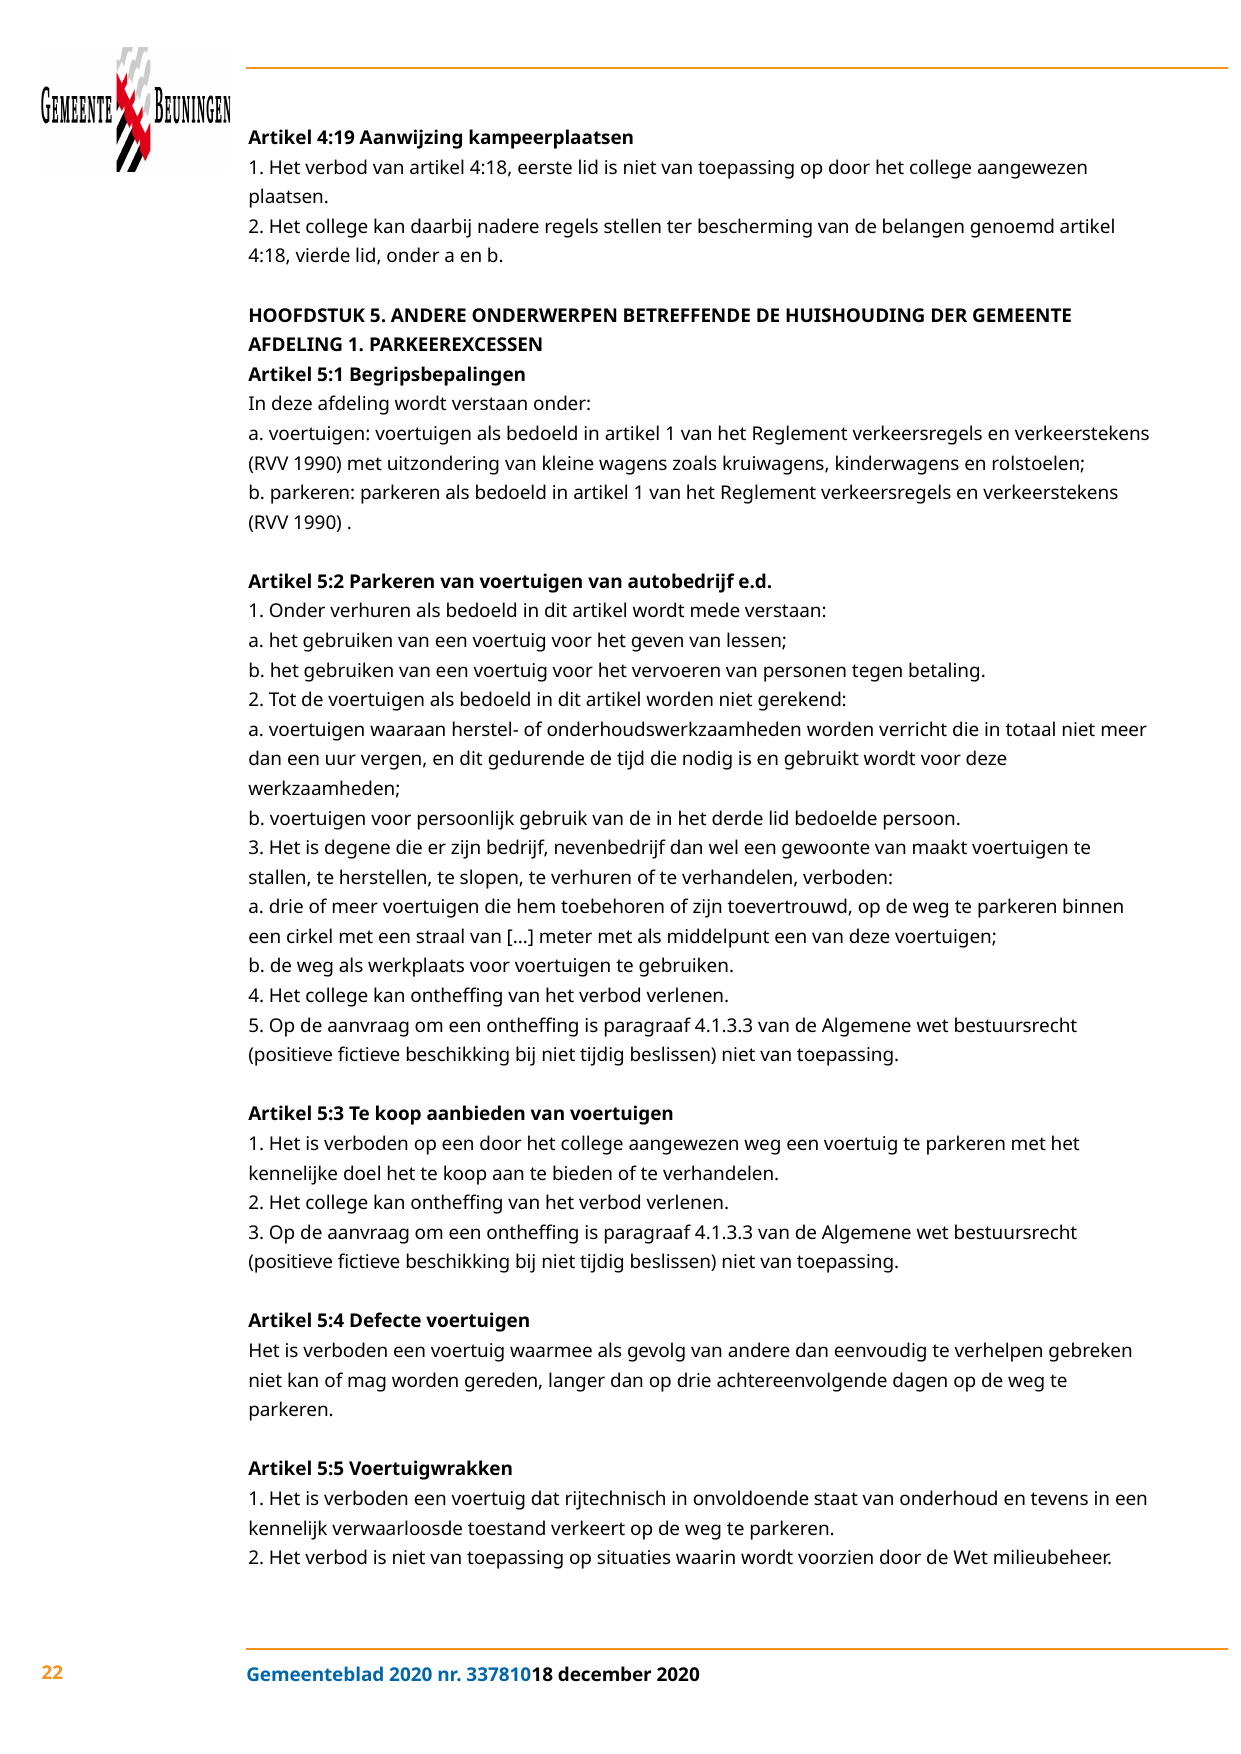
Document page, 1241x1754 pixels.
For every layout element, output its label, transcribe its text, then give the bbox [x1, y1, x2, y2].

text Het is verboden een voertuig waarmee als gevolg van andere dan eenvoudig te verhelpen gebreken niet kan of mag worden gereden, langer dan op drie achtereenvolgende dagen op de weg te parkeren. [248, 1337, 1152, 1422]
text a. drie of meer voertuigen die hem toebehoren of zijn toevertrouwd, op de weg te parkeren binnen een cirkel met een straal van […] meter met als middelpunt een van deze voertuigen; [248, 893, 1152, 949]
text 1. Het verbod van artikel 4:18, eerste lid is niet van toepassing op door het college aangewezen plaatsen. [248, 154, 1152, 209]
text 1. Het is verboden op een door het college aangewezen weg een voertuig te parkeren met het kennelijke doel het te koop aan te bieden of te verhandelen. [248, 1130, 1152, 1186]
text a. het gebruiken van een voertuig voor het geven van lessen; [248, 627, 1152, 653]
text Artikel 5:4 Defecte voertuigen [248, 1308, 1152, 1333]
text HOOFDSTUK 5. ANDERE ONDERWERPEN BETREFFENDE DE HUISHOUDING DER GEMEENTE [248, 302, 1152, 328]
text b. het gebruiken van een voertuig voor het vervoeren van personen tegen betaling. [248, 657, 1152, 683]
text AFDELING 1. PARKEEREXCESSEN [248, 331, 1152, 357]
text b. de weg als werkplaats voor voertuigen te gebruiken. [248, 953, 1152, 978]
text In deze afdeling wordt verstaan onder: [248, 391, 1152, 416]
text 1. Onder verhuren als bedoeld in dit artikel wordt mede verstaan: [248, 598, 1152, 623]
text b. voertuigen voor persoonlijk gebruik van de in het derde lid bedoelde persoon. [248, 805, 1152, 831]
text 1. Het is verboden een voertuig dat rijtechnisch in onvoldoende staat van onderhoud en tevens in een kennelijk verwaarloosde toestand verkeert op de weg te parkeren. [248, 1485, 1152, 1541]
text 2. Het college kan daarbij nadere regels stellen ter bescherming van de belangen genoemd artikel 4:18, vierde lid, onder a en b. [248, 213, 1152, 268]
text 2. Het college kan ontheffing van het verbod verlenen. [248, 1189, 1152, 1215]
text 3. Op de aanvraag om een ontheffing is paragraaf 4.1.3.3 van de Algemene wet bestuursrecht (positieve fictieve beschikking bij niet tijdig beslissen) niet van toepassing. [248, 1219, 1152, 1274]
text 2. Het verbod is niet van toepassing op situaties waarin wordt voorzien door de Wet milieubeheer. [248, 1544, 1152, 1570]
text b. parkeren: parkeren als bedoeld in artikel 1 van het Reglement verkeersregels en verkeerstekens (RVV 1990) . [248, 479, 1152, 535]
text Artikel 5:3 Te koop aanbieden van voertuigen [248, 1101, 1152, 1126]
text a. voertuigen: voertuigen als bedoeld in artikel 1 van het Reglement verkeersregels en verkeerstekens (RVV 1990) met uitzondering van kleine wagens zoals kruiwagens, kinderwagens en rolstoelen; [248, 420, 1152, 476]
text Artikel 5:2 Parkeren van voertuigen van autobedrijf e.d. [248, 568, 1152, 594]
text 5. Op de aanvraag om een ontheffing is paragraaf 4.1.3.3 van de Algemene wet bestuursrecht (positieve fictieve beschikking bij niet tijdig beslissen) niet van toepassing. [248, 1012, 1152, 1067]
text 4. Het college kan ontheffing van het verbod verlenen. [248, 982, 1152, 1008]
text Artikel 5:5 Voertuigwrakken [248, 1456, 1152, 1481]
text a. voertuigen waaraan herstel- of onderhoudswerkzaamheden worden verricht die in totaal niet meer dan een uur vergen, en dit gedurende de tijd die nodig is en gebruikt wordt voor deze werkzaamheden; [248, 716, 1152, 801]
picture [41, 47, 231, 172]
text Artikel 4:19 Aanwijzing kampeerplaatsen [248, 124, 1152, 150]
text 3. Het is degene die er zijn bedrijf, nevenbedrijf dan wel een gewoonte van maakt voertuigen te stallen, te herstellen, te slopen, te verhuren of te verhandelen, verboden: [248, 834, 1152, 890]
text Artikel 5:1 Begripsbepalingen [248, 361, 1152, 387]
text 2. Tot de voertuigen als bedoeld in dit artikel worden niet gerekend: [248, 686, 1152, 712]
